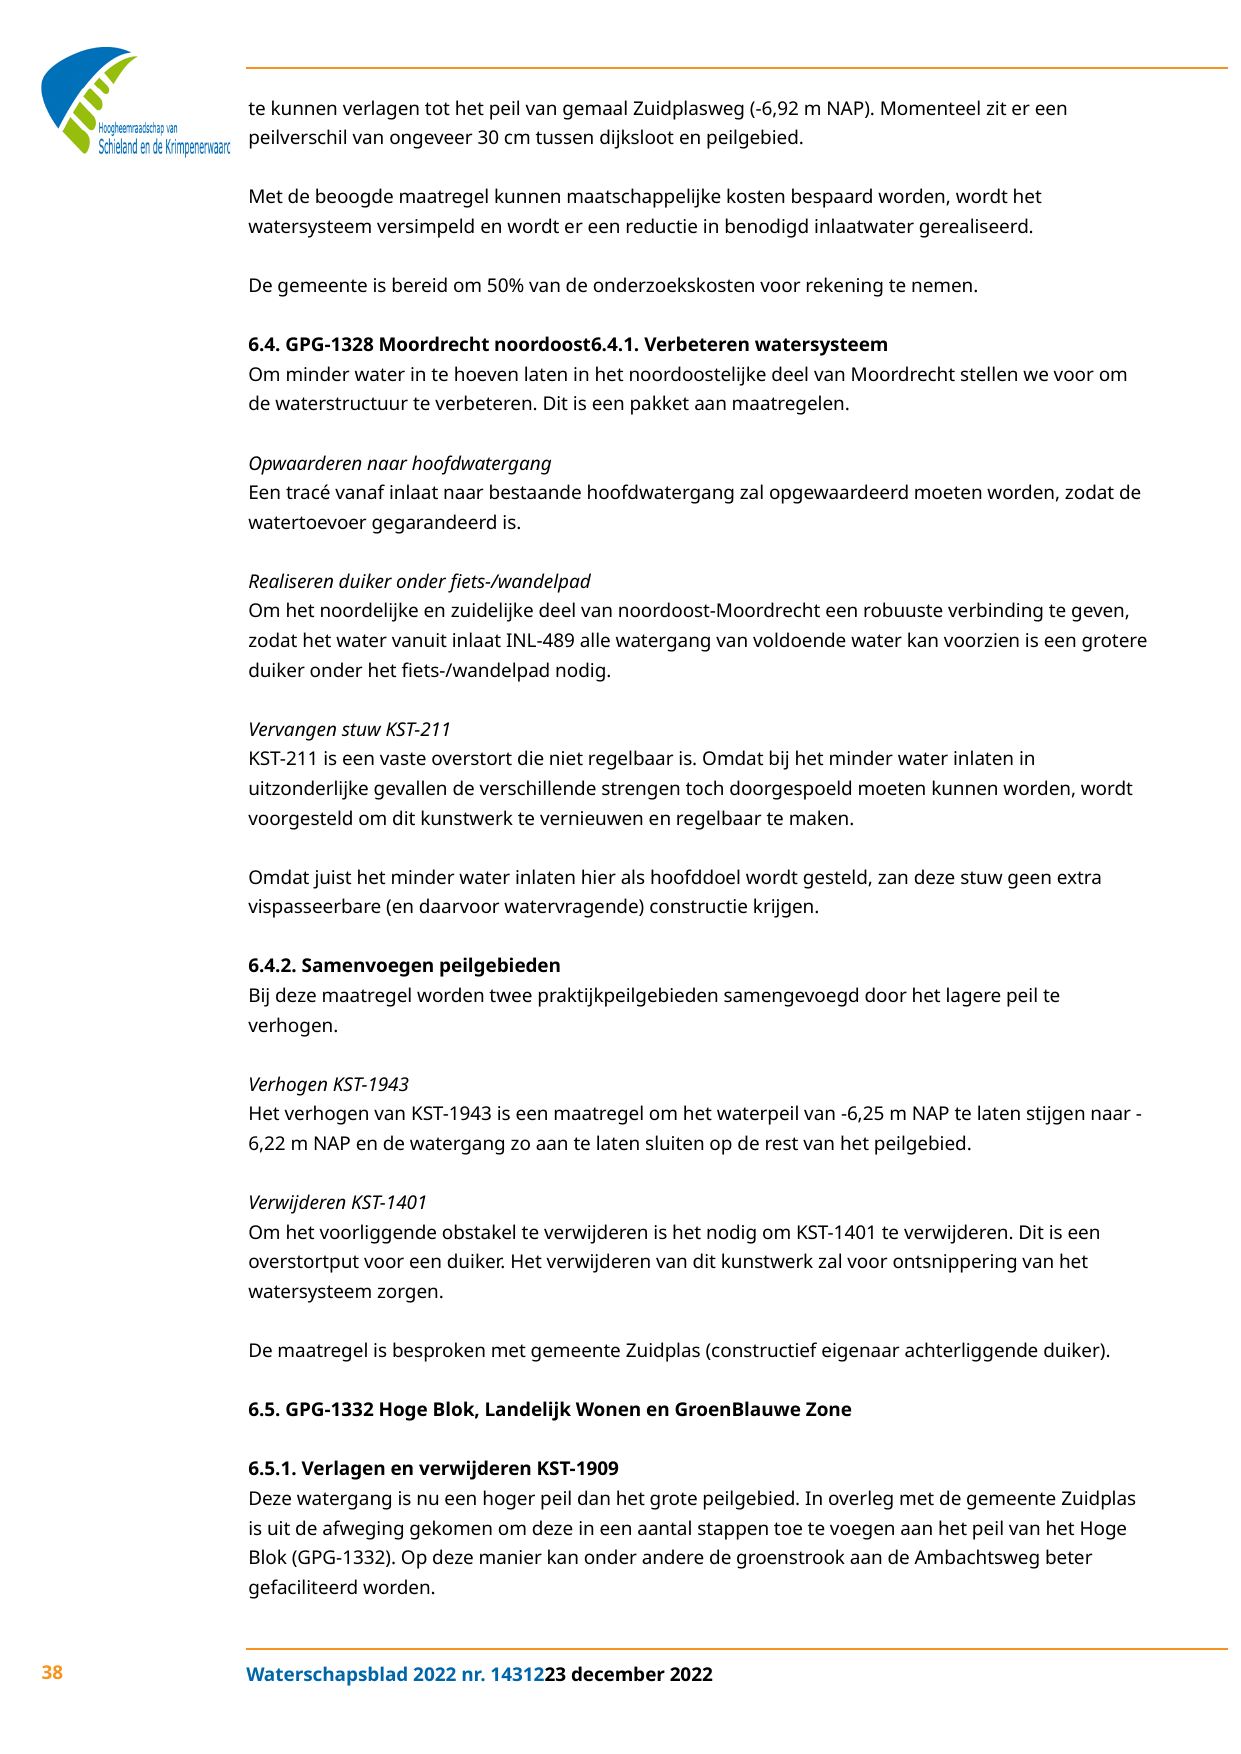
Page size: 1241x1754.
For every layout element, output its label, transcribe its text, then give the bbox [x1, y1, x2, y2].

text te kunnen verlagen tot het peil van gemaal Zuidplasweg (-6,92 m NAP). Momenteel zit er een peilverschil van ongeveer 30 cm tussen dijksloot en peilgebied. [248, 95, 1152, 150]
text Om het noordelijke en zuidelijke deel van noordoost-Moordrecht een robuuste verbinding te geven, zodat het water vanuit inlaat INL-489 alle watergang van voldoende water kan voorzien is een grotere duiker onder het fiets-/wandelpad nodig. [248, 598, 1152, 683]
picture [41, 47, 231, 172]
text Om het voorliggende obstakel te verwijderen is het nodig om KST-1401 te verwijderen. Dit is een overstortput voor een duiker. Het verwijderen van dit kunstwerk zal voor ontsnippering van het watersysteem zorgen. [248, 1219, 1152, 1304]
text Verhogen KST-1943 [248, 1071, 1152, 1097]
text Met de beoogde maatregel kunnen maatschappelijke kosten bespaard worden, wordt het watersysteem versimpeld en wordt er een reductie in benodigd inlaatwater gerealiseerd. [248, 183, 1152, 239]
text Om minder water in te hoeven laten in het noordoostelijke deel van Moordrecht stellen we voor om de waterstructuur te verbeteren. Dit is een pakket aan maatregelen. [248, 361, 1152, 416]
text 6.4. GPG-1328 Moordrecht noordoost6.4.1. Verbeteren watersysteem [248, 331, 1152, 357]
text Vervangen stuw KST-211 [248, 716, 1152, 742]
text De gemeente is bereid om 50% van de onderzoekskosten voor rekening te nemen. [248, 272, 1152, 298]
text Deze watergang is nu een hoger peil dan het grote peilgebied. In overleg met de gemeente Zuidplas is uit de afweging gekomen om deze in een aantal stappen toe te voegen aan het peil van het Hoge Blok (GPG-1332). Op deze manier kan onder andere de groenstrook aan de Ambachtsweg beter gefaciliteerd worden. [248, 1485, 1152, 1600]
text 6.4.2. Samenvoegen peilgebieden [248, 953, 1152, 978]
text De maatregel is besproken met gemeente Zuidplas (constructief eigenaar achterliggende duiker). [248, 1337, 1152, 1363]
text Een tracé vanaf inlaat naar bestaande hoofdwatergang zal opgewaardeerd moeten worden, zodat de watertoevoer gegarandeerd is. [248, 479, 1152, 535]
text 6.5.1. Verlagen en verwijderen KST-1909 [248, 1456, 1152, 1481]
text Bij deze maatregel worden twee praktijkpeilgebieden samengevoegd door het lagere peil te verhogen. [248, 982, 1152, 1038]
text Het verhogen van KST-1943 is een maatregel om het waterpeil van -6,25 m NAP te laten stijgen naar -6,22 m NAP en de watergang zo aan te laten sluiten op de rest van het peilgebied. [248, 1101, 1152, 1156]
text Verwijderen KST-1401 [248, 1189, 1152, 1215]
text Opwaarderen naar hoofdwatergang [248, 450, 1152, 476]
text KST-211 is een vaste overstort die niet regelbaar is. Omdat bij het minder water inlaten in uitzonderlijke gevallen de verschillende strengen toch doorgespoeld moeten kunnen worden, wordt voorgesteld om dit kunstwerk te vernieuwen en regelbaar te maken. [248, 746, 1152, 831]
text Realiseren duiker onder fiets-/wandelpad [248, 568, 1152, 594]
text Omdat juist het minder water inlaten hier als hoofddoel wordt gesteld, zan deze stuw geen extra vispasseerbare (en daarvoor watervragende) constructie krijgen. [248, 864, 1152, 919]
text 6.5. GPG-1332 Hoge Blok, Landelijk Wonen en GroenBlauwe Zone [248, 1396, 1152, 1422]
